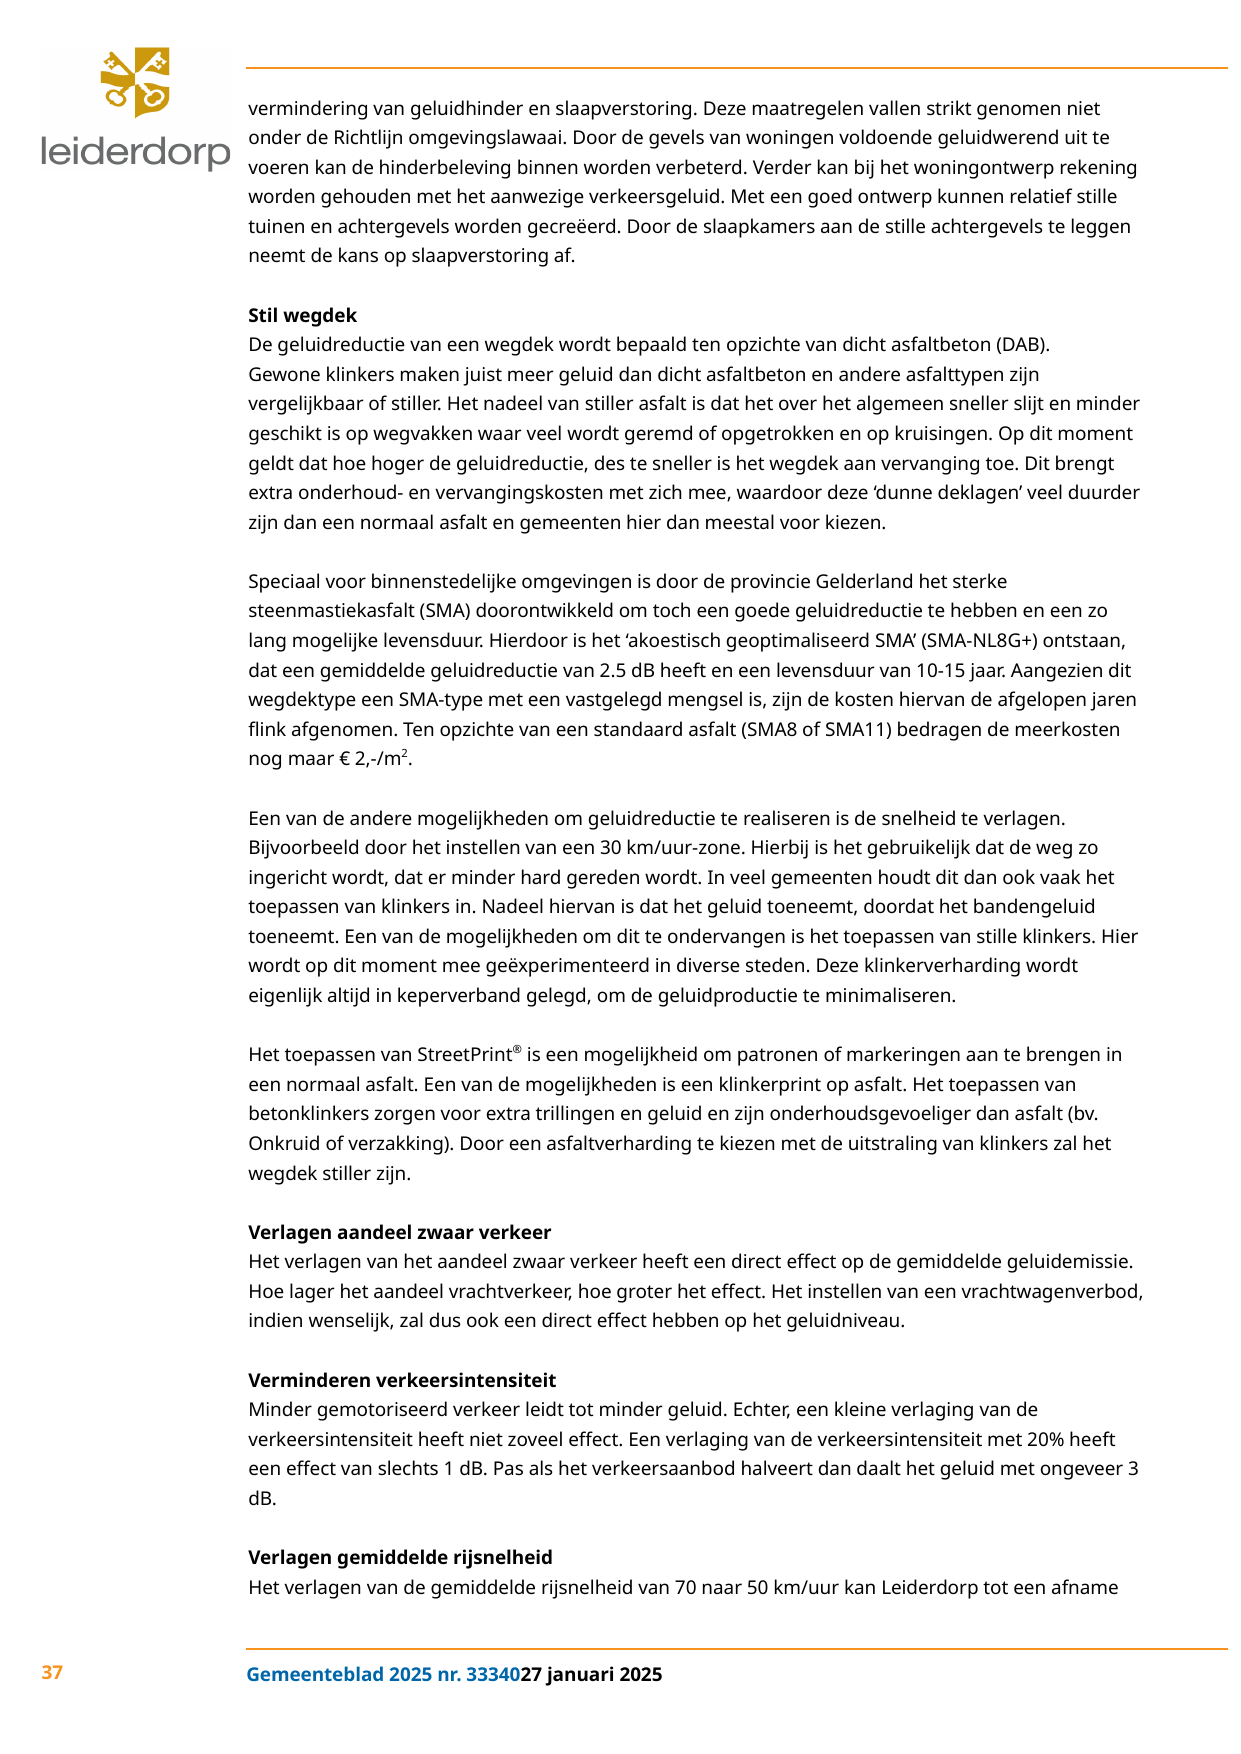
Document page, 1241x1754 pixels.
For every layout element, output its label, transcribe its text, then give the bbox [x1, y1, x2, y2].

text Een van de andere mogelijkheden om geluidreductie te realiseren is de snelheid te verlagen. Bijvoorbeeld door het instellen van een 30 km/uur-zone. Hierbij is het gebruikelijk dat de weg zo ingericht wordt, dat er minder hard gereden wordt. In veel gemeenten houdt dit dan ook vaak het toepassen van klinkers in. Nadeel hiervan is dat het geluid toeneemt, doordat het bandengeluid toeneemt. Een van de mogelijkheden om dit te ondervangen is het toepassen van stille klinkers. Hier wordt op dit moment mee geëxperimenteerd in diverse steden. Deze klinkerverharding wordt eigenlijk altijd in keperverband gelegd, om de geluidproductie te minimaliseren. [248, 805, 1152, 1008]
text Gewone klinkers maken juist meer geluid dan dicht asfaltbeton en andere asfalttypen zijn vergelijkbaar of stiller. Het nadeel van stiller asfalt is dat het over het algemeen sneller slijt en minder geschikt is op wegvakken waar veel wordt geremd of opgetrokken en op kruisingen. Op dit moment geldt dat hoe hoger de geluidreductie, des te sneller is het wegdek aan vervanging toe. Dit brengt extra onderhoud- en vervangingskosten met zich mee, waardoor deze ‘dunne deklagen’ veel duurder zijn dan een normaal asfalt en gemeenten hier dan meestal voor kiezen. [248, 361, 1152, 535]
text Minder gemotoriseerd verkeer leidt tot minder geluid. Echter, een kleine verlaging van de verkeersintensiteit heeft niet zoveel effect. Een verlaging van de verkeersintensiteit met 20% heeft een effect van slechts 1 dB. Pas als het verkeersaanbod halveert dan daalt het geluid met ongeveer 3 dB. [248, 1396, 1152, 1511]
text Het verlagen van het aandeel zwaar verkeer heeft een direct effect op de gemiddelde geluidemissie. Hoe lager het aandeel vrachtverkeer, hoe groter het effect. Het instellen van een vrachtwagenverbod, indien wenselijk, zal dus ook een direct effect hebben op het geluidniveau. [248, 1248, 1152, 1333]
text Het toepassen van StreetPrint® is een mogelijkheid om patronen of markeringen aan te brengen in een normaal asfalt. Een van de mogelijkheden is een klinkerprint op asfalt. Het toepassen van betonklinkers zorgen voor extra trillingen en geluid en zijn onderhoudsgevoeliger dan asfalt (bv. Onkruid of verzakking). Door een asfaltverharding te kiezen met de uitstraling van klinkers zal het wegdek stiller zijn. [248, 1041, 1152, 1186]
text Verlagen gemiddelde rijsnelheid [248, 1544, 1152, 1570]
text Het verlagen van de gemiddelde rijsnelheid van 70 naar 50 km/uur kan Leiderdorp tot een afname [248, 1574, 1152, 1600]
text Speciaal voor binnenstedelijke omgevingen is door de provincie Gelderland het sterke steenmastiekasfalt (SMA) doorontwikkeld om toch een goede geluidreductie te hebben en een zo lang mogelijke levensduur. Hierdoor is het ‘akoestisch geoptimaliseerd SMA’ (SMA-NL8G+) ontstaan, dat een gemiddelde geluidreductie van 2.5 dB heeft en een levensduur van 10-15 jaar. Aangezien dit wegdektype een SMA-type met een vastgelegd mengsel is, zijn de kosten hiervan de afgelopen jaren flink afgenomen. Ten opzichte van een standaard asfalt (SMA8 of SMA11) bedragen de meerkosten nog maar € 2,-/m2. [248, 568, 1152, 771]
text De geluidreductie van een wegdek wordt bepaald ten opzichte van dicht asfaltbeton (DAB). [248, 331, 1152, 357]
text Verlagen aandeel zwaar verkeer [248, 1219, 1152, 1245]
text Stil wegdek [248, 302, 1152, 328]
text vermindering van geluidhinder en slaapverstoring. Deze maatregelen vallen strikt genomen niet onder de Richtlijn omgevingslawaai. Door de gevels van woningen voldoende geluidwerend uit te voeren kan de hinderbeleving binnen worden verbeterd. Verder kan bij het woningontwerp rekening worden gehouden met het aanwezige verkeersgeluid. Met een goed ontwerp kunnen relatief stille tuinen en achtergevels worden gecreëerd. Door de slaapkamers aan de stille achtergevels te leggen neemt de kans op slaapverstoring af. [248, 95, 1152, 268]
text Verminderen verkeersintensiteit [248, 1367, 1152, 1393]
picture [41, 47, 231, 172]
